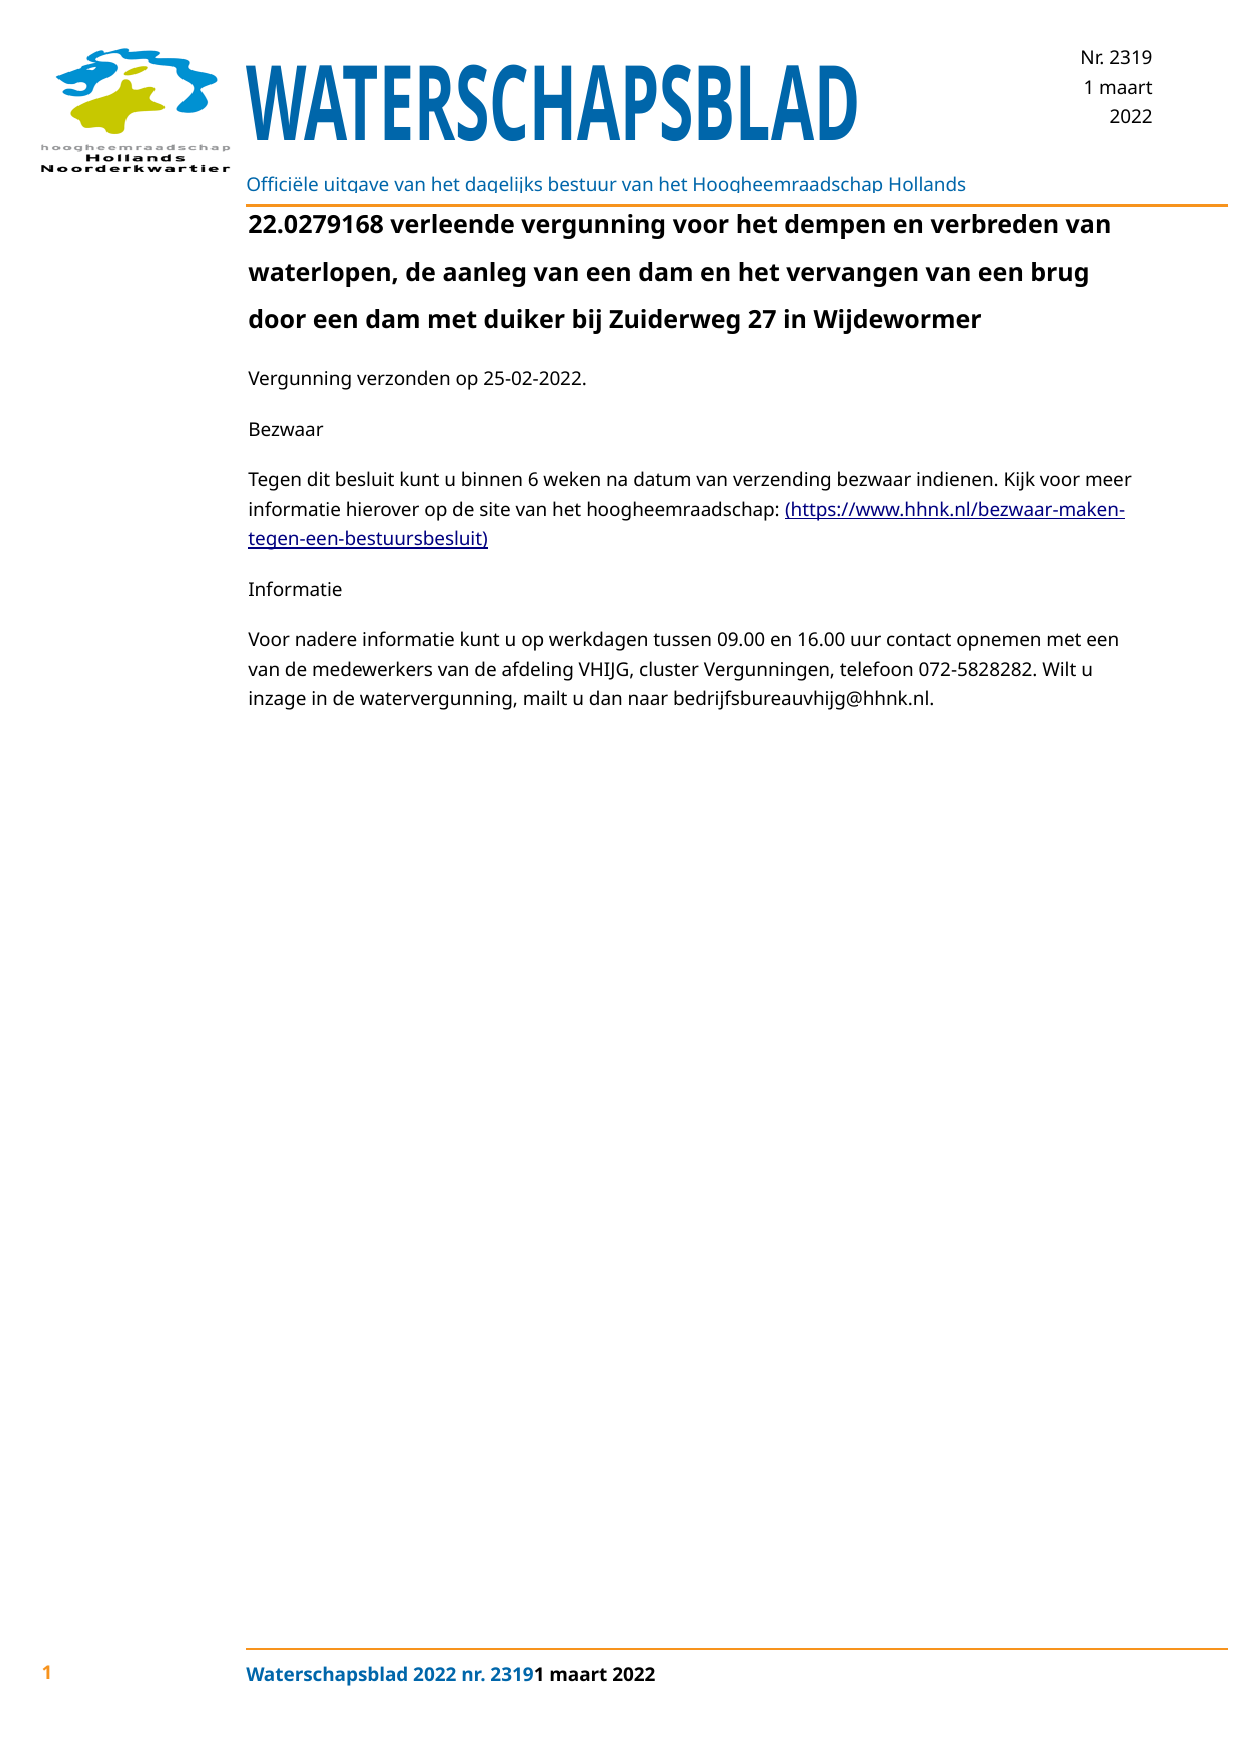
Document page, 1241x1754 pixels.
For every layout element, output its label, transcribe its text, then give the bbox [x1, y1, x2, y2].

text 22.0279168 verleende vergunning voor het dempen en verbreden van waterlopen, de aanleg van een dam en het vervangen van een brug door een dam met duiker bij Zuiderweg 27 in Wijdewormer [248, 207, 1152, 336]
text Tegen dit besluit kunt u binnen 6 weken na datum van verzending bezwaar indienen. Kijk voor meer informatie hierover op de site van het hoogheemraadschap: (https://www.hhnk.nl/bezwaar-maken-tegen-een-bestuursbesluit) [248, 466, 1152, 551]
text Informatie [248, 576, 1152, 602]
picture [41, 47, 231, 172]
text Voor nadere informatie kunt u op werkdagen tussen 09.00 en 16.00 uur contact opnemen met een van de medewerkers van de afdeling VHIJG, cluster Vergunningen, telefoon 072-5828282. Wilt u inzage in de watervergunning, mailt u dan naar bedrijfsbureauvhijg@hhnk.nl. [248, 626, 1152, 711]
text Vergunning verzonden op 25-02-2022. [248, 366, 1152, 391]
text Bezwaar [248, 416, 1152, 442]
